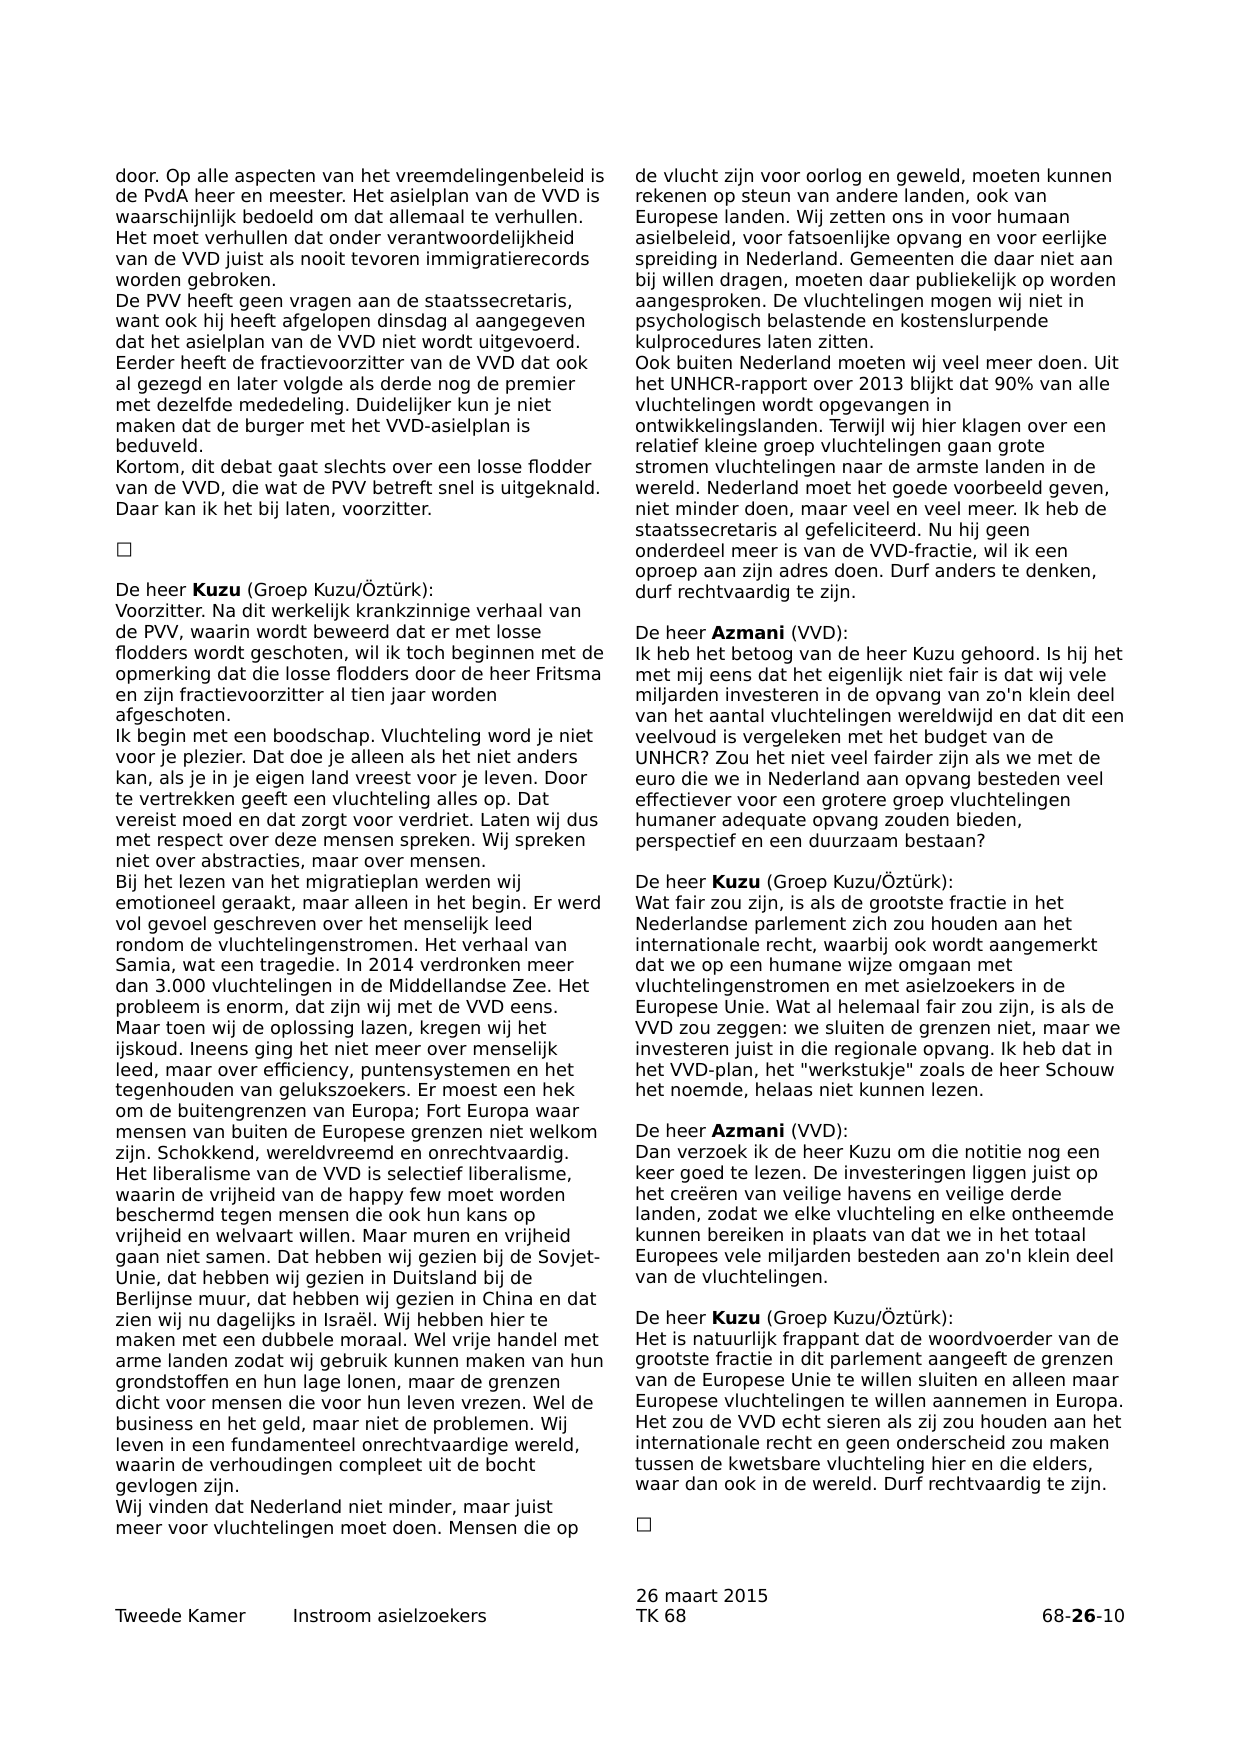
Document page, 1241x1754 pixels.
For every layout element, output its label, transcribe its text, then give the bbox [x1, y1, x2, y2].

text Ook buiten Nederland moeten wij veel meer doen. Uit het UNHCR-rapport over 2013 blijkt dat 90% van alle vluchtelingen wordt opgevangen in ontwikkelingslanden. Terwijl wij hier klagen over een relatief kleine groep vluchtelingen gaan grote stromen vluchtelingen naar de armste landen in de wereld. Nederland moet het goede voorbeeld geven, niet minder doen, maar veel en veel meer. Ik heb de staatssecretaris al gefeliciteerd. Nu hij geen onderdeel meer is van de VVD-fractie, wil ik een oproep aan zijn adres doen. Durf anders te denken, durf rechtvaardig te zijn. [635, 353, 1125, 603]
text Wat fair zou zijn, is als de grootste fractie in het Nederlandse parlement zich zou houden aan het internationale recht, waarbij ook wordt aangemerkt dat we op een humane wijze omgaan met vluchtelingenstromen en met asielzoekers in de Europese Unie. Wat al helemaal fair zou zijn, is als de VVD zou zeggen: we sluiten de grenzen niet, maar we investeren juist in die regionale opvang. Ik heb dat in het VVD-plan, het "werkstukje" zoals de heer Schouw het noemde, helaas niet kunnen lezen. [635, 893, 1125, 1101]
text ⬜ [115, 539, 605, 560]
text door. Op alle aspecten van het vreemdelingenbeleid is de PvdA heer en meester. Het asielplan van de VVD is waarschijnlijk bedoeld om dat allemaal te verhullen. Het moet verhullen dat onder verantwoordelijkheid van de VVD juist als nooit tevoren immigratierecords worden gebroken. [115, 165, 605, 290]
text de vlucht zijn voor oorlog en geweld, moeten kunnen rekenen op steun van andere landen, ook van Europese landen. Wij zetten ons in voor humaan asielbeleid, voor fatsoenlijke opvang en voor eerlijke spreiding in Nederland. Gemeenten die daar niet aan bij willen dragen, moeten daar publiekelijk op worden aangesproken. De vluchtelingen mogen wij niet in psychologisch belastende en kostenslurpende kulprocedures laten zitten. [635, 165, 1125, 353]
text Kortom, dit debat gaat slechts over een losse flodder van de VVD, die wat de PVV betreft snel is uitgeknald. Daar kan ik het bij laten, voorzitter. [115, 457, 605, 519]
text Wij vinden dat Nederland niet minder, maar juist meer voor vluchtelingen moet doen. Mensen die op [115, 1497, 605, 1538]
text Dan verzoek ik de heer Kuzu om die notitie nog een keer goed te lezen. De investeringen liggen juist op het creëren van veilige havens en veilige derde landen, zodat we elke vluchteling en elke ontheemde kunnen bereiken in plaats van dat we in het totaal Europees vele miljarden besteden aan zo'n klein deel van de vluchtelingen. [635, 1142, 1125, 1287]
text De PVV heeft geen vragen aan de staatssecretaris, want ook hij heeft afgelopen dinsdag al aangegeven dat het asielplan van de VVD niet wordt uitgevoerd. Eerder heeft de fractievoorzitter van de VVD dat ook al gezegd en later volgde als derde nog de premier met dezelfde mededeling. Duidelijker kun je niet maken dat de burger met het VVD-asielplan is beduveld. [115, 290, 605, 457]
text De heer Azmani (VVD): [635, 1121, 1125, 1142]
text ⬜ [635, 1515, 1125, 1536]
text Het is natuurlijk frappant dat de woordvoerder van de grootste fractie in dit parlement aangeeft de grenzen van de Europese Unie te willen sluiten en alleen maar Europese vluchtelingen te willen aannemen in Europa. Het zou de VVD echt sieren als zij zou houden aan het internationale recht en geen onderscheid zou maken tussen de kwetsbare vluchteling hier en die elders, waar dan ook in de wereld. Durf rechtvaardig te zijn. [635, 1328, 1125, 1495]
text Het liberalisme van de VVD is selectief liberalisme, waarin de vrijheid van de happy few moet worden beschermd tegen mensen die ook hun kans op vrijheid en welvaart willen. Maar muren en vrijheid gaan niet samen. Dat hebben wij gezien bij de Sovjet-Unie, dat hebben wij gezien in Duitsland bij de Berlijnse muur, dat hebben wij gezien in China en dat zien wij nu dagelijks in Israël. Wij hebben hier te maken met een dubbele moraal. Wel vrije handel met arme landen zodat wij gebruik kunnen maken van hun grondstoffen en hun lage lonen, maar de grenzen dicht voor mensen die voor hun leven vrezen. Wel de business en het geld, maar niet de problemen. Wij leven in een fundamenteel onrechtvaardige wereld, waarin de verhoudingen compleet uit de bocht gevlogen zijn. [115, 1163, 605, 1497]
text Bij het lezen van het migratieplan werden wij emotioneel geraakt, maar alleen in het begin. Er werd vol gevoel geschreven over het menselijk leed rondom de vluchtelingenstromen. Het verhaal van Samia, wat een tragedie. In 2014 verdronken meer dan 3.000 vluchtelingen in de Middellandse Zee. Het probleem is enorm, dat zijn wij met de VVD eens. Maar toen wij de oplossing lazen, kregen wij het ijskoud. Ineens ging het niet meer over menselijk leed, maar over efficiency, puntensystemen en het tegenhouden van gelukszoekers. Er moest een hek om de buitengrenzen van Europa; Fort Europa waar mensen van buiten de Europese grenzen niet welkom zijn. Schokkend, wereldvreemd en onrechtvaardig. [115, 872, 605, 1163]
text Ik begin met een boodschap. Vluchteling word je niet voor je plezier. Dat doe je alleen als het niet anders kan, als je in je eigen land vreest voor je leven. Door te vertrekken geeft een vluchteling alles op. Dat vereist moed en dat zorgt voor verdriet. Laten wij dus met respect over deze mensen spreken. Wij spreken niet over abstracties, maar over mensen. [115, 726, 605, 872]
text Voorzitter. Na dit werkelijk krankzinnige verhaal van de PVV, waarin wordt beweerd dat er met losse flodders wordt geschoten, wil ik toch beginnen met de opmerking dat die losse flodders door de heer Fritsma en zijn fractievoorzitter al tien jaar worden afgeschoten. [115, 601, 605, 726]
text Ik heb het betoog van de heer Kuzu gehoord. Is hij het met mij eens dat het eigenlijk niet fair is dat wij vele miljarden investeren in de opvang van zo'n klein deel van het aantal vluchtelingen wereldwijd en dat dit een veelvoud is vergeleken met het budget van de UNHCR? Zou het niet veel fairder zijn als we met de euro die we in Nederland aan opvang besteden veel effectiever voor een grotere groep vluchtelingen humaner adequate opvang zouden bieden, perspectief en een duurzaam bestaan? [635, 643, 1125, 852]
text De heer Kuzu (Groep Kuzu/Öztürk): [115, 580, 605, 601]
text De heer Kuzu (Groep Kuzu/Öztürk): [635, 872, 1125, 893]
text De heer Kuzu (Groep Kuzu/Öztürk): [635, 1307, 1125, 1328]
text De heer Azmani (VVD): [635, 623, 1125, 643]
